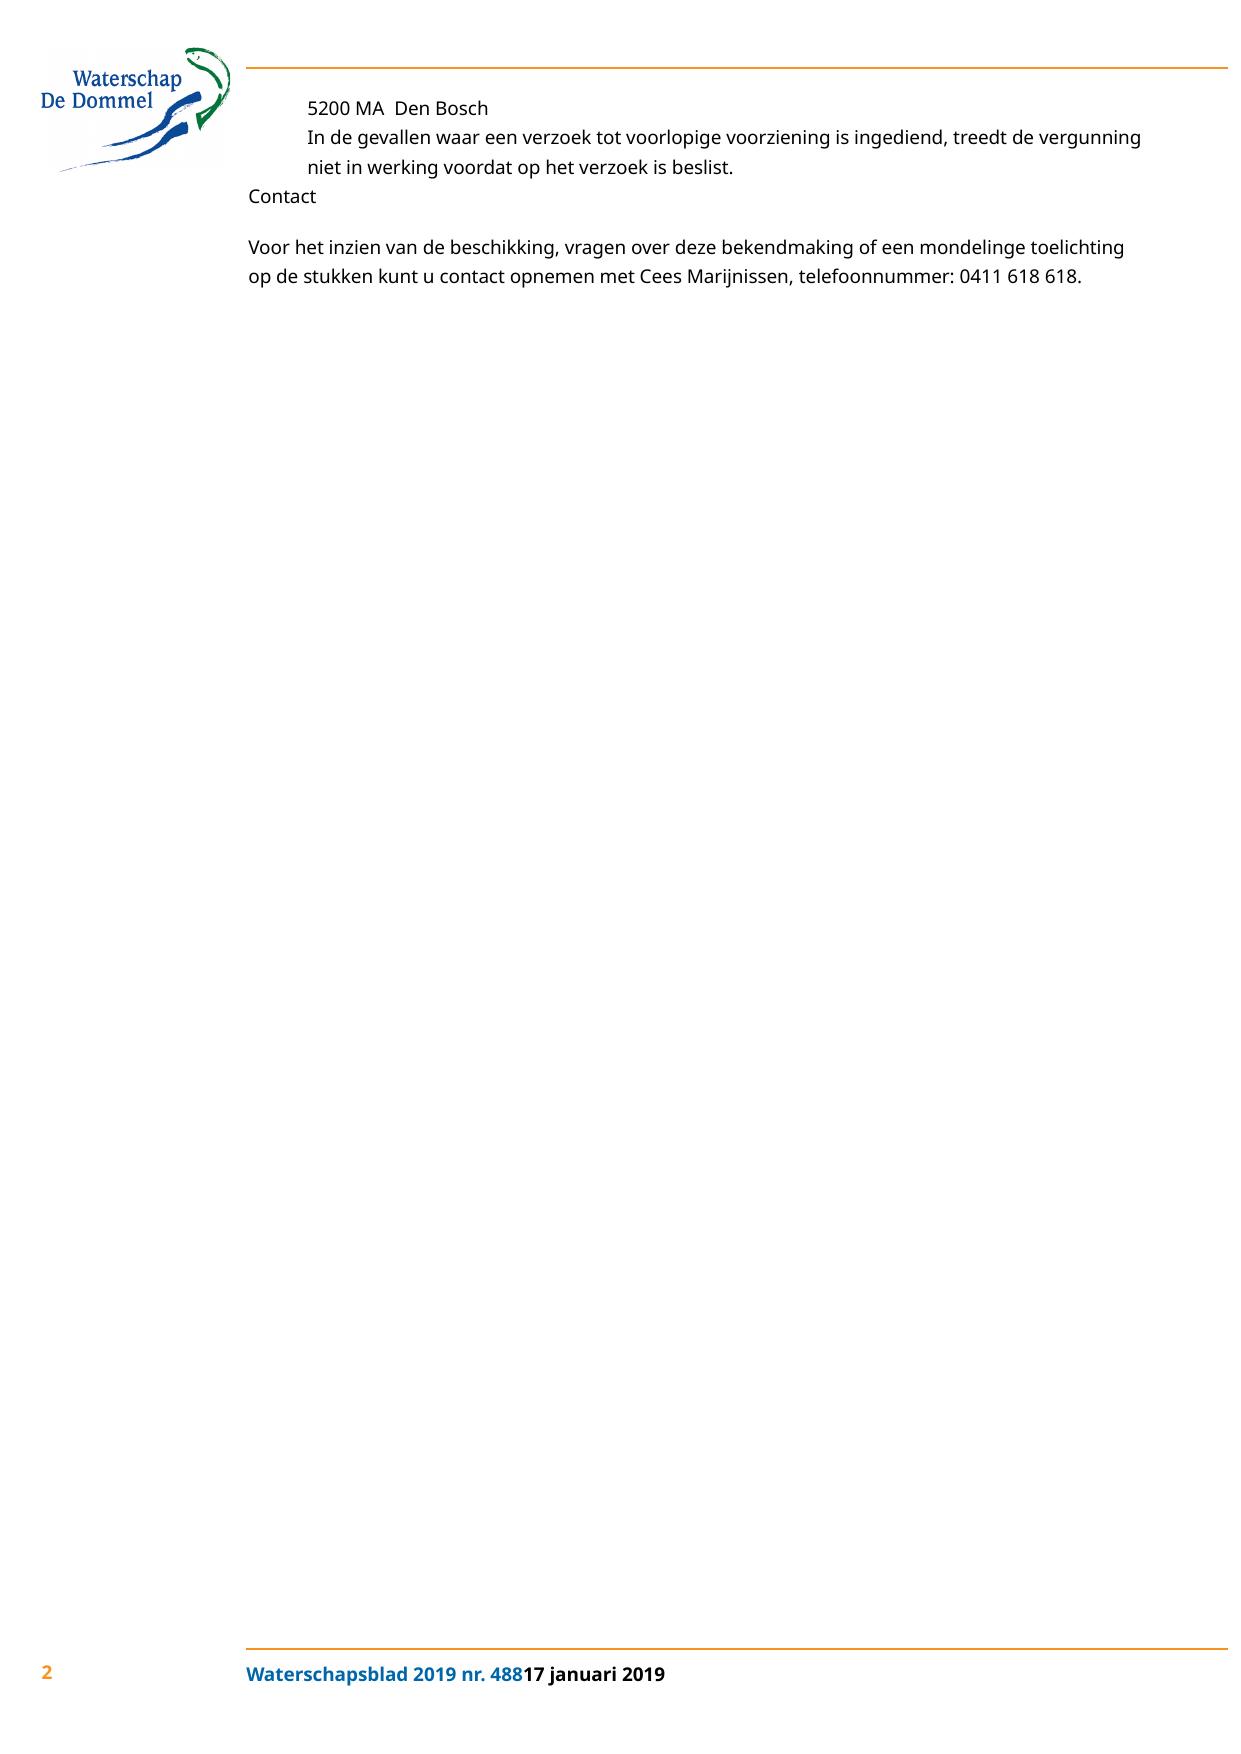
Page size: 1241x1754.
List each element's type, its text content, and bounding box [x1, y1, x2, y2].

text Voor het inzien van de beschikking, vragen over deze bekendmaking of een mondelinge toelichting op de stukken kunt u contact opnemen met Cees Marijnissen, telefoonnummer: 0411 618 618. [248, 234, 1152, 289]
picture [41, 47, 231, 172]
list 5200 MA Den Bosch [248, 95, 1152, 121]
text Contact [248, 183, 1152, 209]
list In de gevallen waar een verzoek tot voorlopige voorziening is ingediend, treedt de vergunning niet in werking voordat op het verzoek is beslist. [248, 124, 1152, 180]
